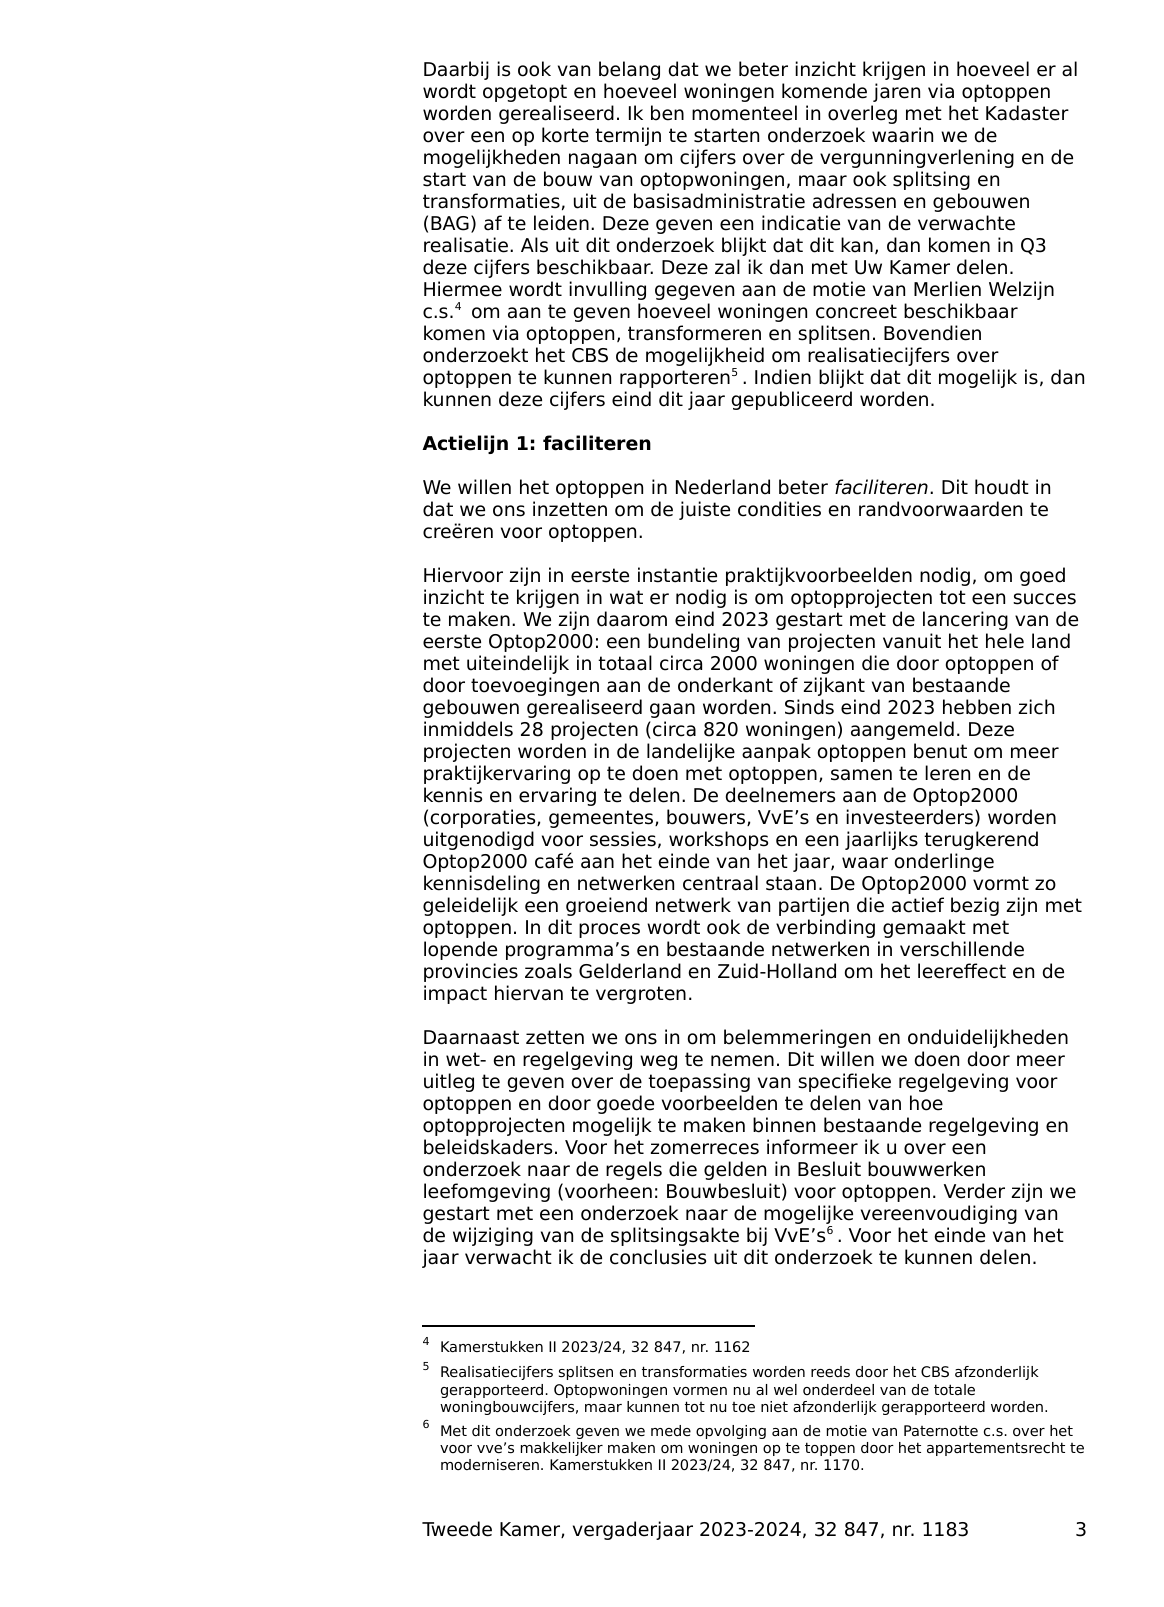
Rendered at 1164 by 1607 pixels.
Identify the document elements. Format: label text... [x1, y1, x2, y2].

text We willen het optoppen in Nederland beter faciliteren. Dit houdt in dat we ons inzetten om de juiste condities en randvoorwaarden te creëren voor optoppen. [422, 477, 1087, 543]
text Realisatiecijfers splitsen en transformaties worden reeds door het CBS afzonderlijk gerapporteerd. Optopwoningen vormen nu al wel onderdeel van de totale woningbouwcijfers, maar kunnen tot nu toe niet afzonderlijk gerapporteerd worden. [422, 1360, 1087, 1416]
text Daarbij is ook van belang dat we beter inzicht krijgen in hoeveel er al wordt opgetopt en hoeveel woningen komende jaren via optoppen worden gerealiseerd. Ik ben momenteel in overleg met het Kadaster over een op korte termijn te starten onderzoek waarin we de mogelijkheden nagaan om cijfers over de vergunningverlening en de start van de bouw van optopwoningen, maar ook splitsing en transformaties, uit de basisadministratie adressen en gebouwen (BAG) af te leiden. Deze geven een indicatie van de verwachte realisatie. Als uit dit onderzoek blijkt dat dit kan, dan komen in Q3 deze cijfers beschikbaar. Deze zal ik dan met Uw Kamer delen. Hiermee wordt invulling gegeven aan de motie van Merlien Welzijn c.s. om aan te geven hoeveel woningen concreet beschikbaar komen via optoppen, transformeren en splitsen. Bovendien onderzoekt het CBS de mogelijkheid om realisatiecijfers over optoppen te kunnen rapporteren. Indien blijkt dat dit mogelijk is, dan kunnen deze cijfers eind dit jaar gepubliceerd worden. [422, 59, 1087, 411]
text Met dit onderzoek geven we mede opvolging aan de motie van Paternotte c.s. over het voor vve’s makkelijker maken om woningen op te toppen door het appartementsrecht te moderniseren. Kamerstukken II 2023/24, 32 847, nr. 1170. [422, 1418, 1087, 1474]
text Kamerstukken II 2023/24, 32 847, nr. 1162 [422, 1335, 1087, 1357]
text Hiervoor zijn in eerste instantie praktijkvoorbeelden nodig, om goed inzicht te krijgen in wat er nodig is om optopprojecten tot een succes te maken. We zijn daarom eind 2023 gestart met de lancering van de eerste Optop2000: een bundeling van projecten vanuit het hele land met uiteindelijk in totaal circa 2000 woningen die door optoppen of door toevoegingen aan de onderkant of zijkant van bestaande gebouwen gerealiseerd gaan worden. Sinds eind 2023 hebben zich inmiddels 28 projecten (circa 820 woningen) aangemeld. Deze projecten worden in de landelijke aanpak optoppen benut om meer praktijkervaring op te doen met optoppen, samen te leren en de kennis en ervaring te delen. De deelnemers aan de Optop2000 (corporaties, gemeentes, bouwers, VvE’s en investeerders) worden uitgenodigd voor sessies, workshops en een jaarlijks terugkerend Optop2000 café aan het einde van het jaar, waar onderlinge kennisdeling en netwerken centraal staan. De Optop2000 vormt zo geleidelijk een groeiend netwerk van partijen die actief bezig zijn met optoppen. In dit proces wordt ook de verbinding gemaakt met lopende programma’s en bestaande netwerken in verschillende provincies zoals Gelderland en Zuid-Holland om het leereffect en de impact hiervan te vergroten. [422, 565, 1087, 1005]
subtitle Actielijn 1: faciliteren [422, 433, 1087, 455]
text Daarnaast zetten we ons in om belemmeringen en onduidelijkheden in wet- en regelgeving weg te nemen. Dit willen we doen door meer uitleg te geven over de toepassing van specifieke regelgeving voor optoppen en door goede voorbeelden te delen van hoe optopprojecten mogelijk te maken binnen bestaande regelgeving en beleidskaders. Voor het zomerreces informeer ik u over een onderzoek naar de regels die gelden in Besluit bouwwerken leefomgeving (voorheen: Bouwbesluit) voor optoppen. Verder zijn we gestart met een onderzoek naar de mogelijke vereenvoudiging van de wijziging van de splitsingsakte bij VvE’s. Voor het einde van het jaar verwacht ik de conclusies uit dit onderzoek te kunnen delen. [422, 1027, 1087, 1269]
